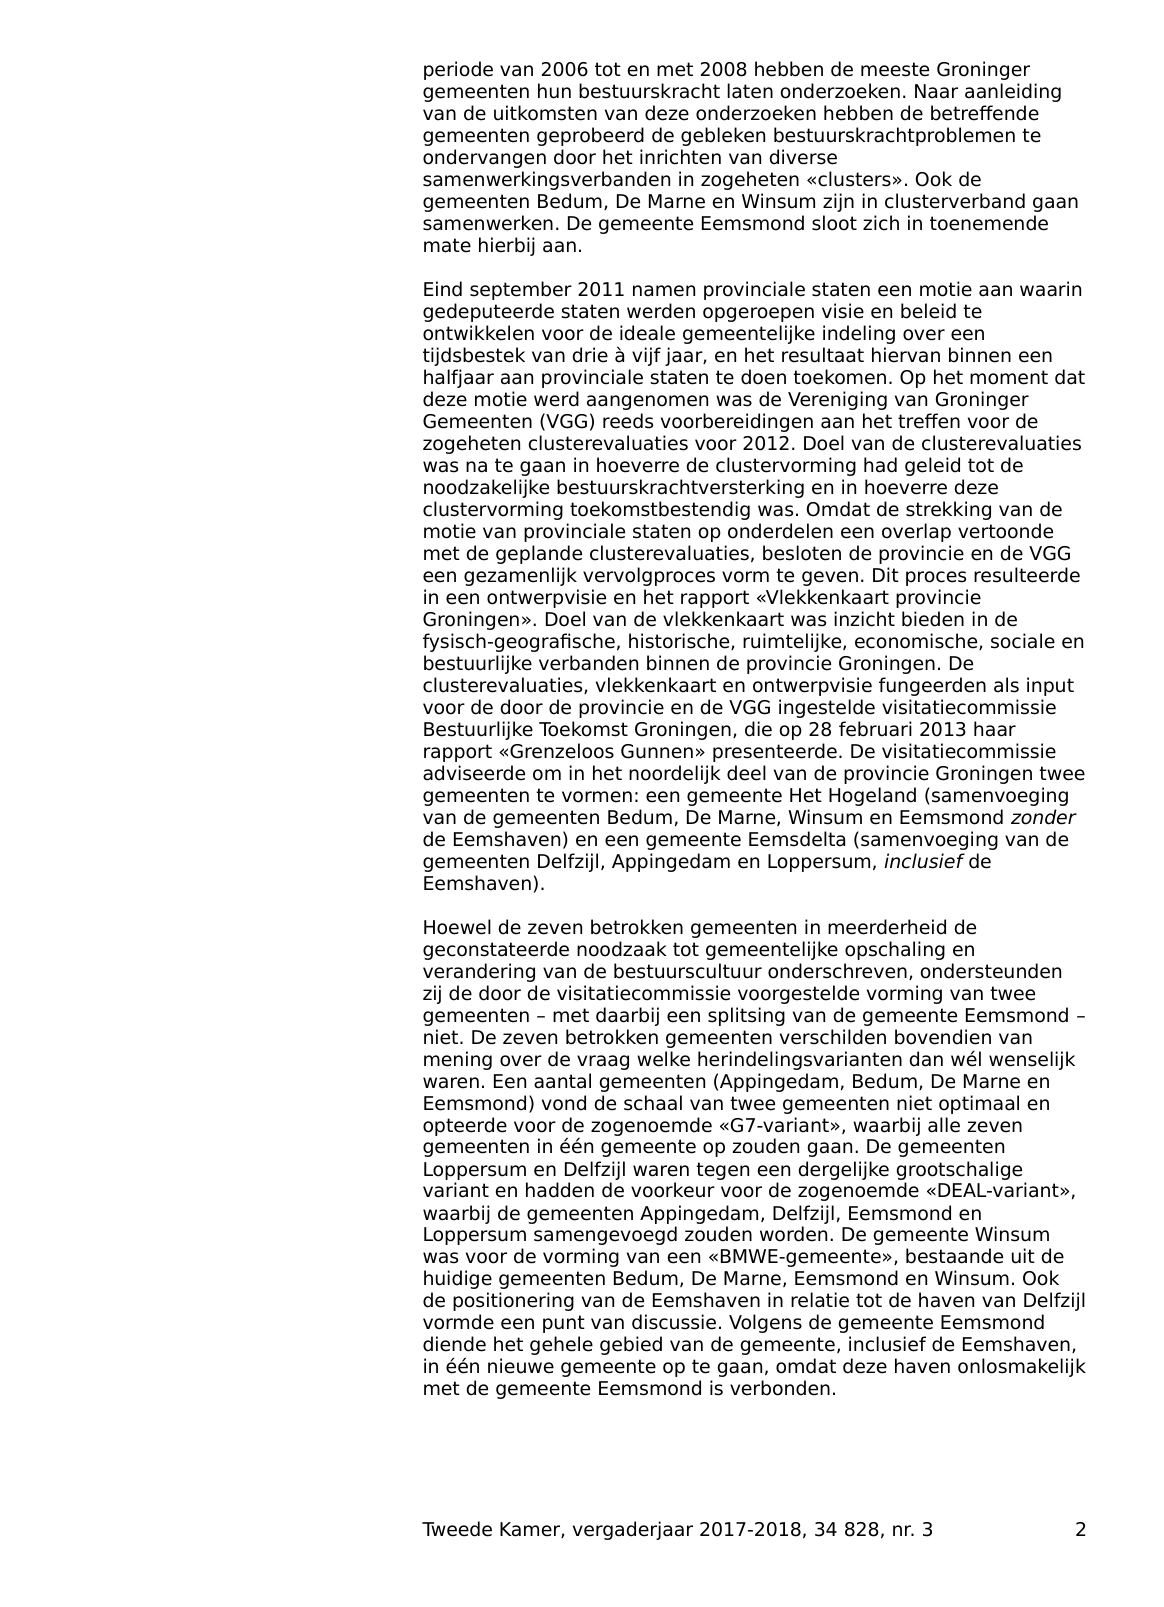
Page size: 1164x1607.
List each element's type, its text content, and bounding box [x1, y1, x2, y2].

text Eind september 2011 namen provinciale staten een motie aan waarin gedeputeerde staten werden opgeroepen visie en beleid te ontwikkelen voor de ideale gemeentelijke indeling over een tijdsbestek van drie à vijf jaar, en het resultaat hiervan binnen een halfjaar aan provinciale staten te doen toekomen. Op het moment dat deze motie werd aangenomen was de Vereniging van Groninger Gemeenten (VGG) reeds voorbereidingen aan het treffen voor de zogeheten clusterevaluaties voor 2012. Doel van de clusterevaluaties was na te gaan in hoeverre de clustervorming had geleid tot de noodzakelijke bestuurskrachtversterking en in hoeverre deze clustervorming toekomstbestendig was. Omdat de strekking van de motie van provinciale staten op onderdelen een overlap vertoonde met de geplande clusterevaluaties, besloten de provincie en de VGG een gezamenlijk vervolgproces vorm te geven. Dit proces resulteerde in een ontwerpvisie en het rapport «Vlekkenkaart provincie Groningen». Doel van de vlekkenkaart was inzicht bieden in de fysisch-geografische, historische, ruimtelijke, economische, sociale en bestuurlijke verbanden binnen de provincie Groningen. De clusterevaluaties, vlekkenkaart en ontwerpvisie fungeerden als input voor de door de provincie en de VGG ingestelde visitatiecommissie Bestuurlijke Toekomst Groningen, die op 28 februari 2013 haar rapport «Grenzeloos Gunnen» presenteerde. De visitatiecommissie adviseerde om in het noordelijk deel van de provincie Groningen twee gemeenten te vormen: een gemeente Het Hogeland (samenvoeging van de gemeenten Bedum, De Marne, Winsum en Eemsmond zonder de Eemshaven) en een gemeente Eemsdelta (samenvoeging van de gemeenten Delfzijl, Appingedam en Loppersum, inclusief de Eemshaven). [422, 279, 1087, 894]
text Hoewel de zeven betrokken gemeenten in meerderheid de geconstateerde noodzaak tot gemeentelijke opschaling en verandering van de bestuurscultuur onderschreven, ondersteunden zij de door de visitatiecommissie voorgestelde vorming van twee gemeenten – met daarbij een splitsing van de gemeente Eemsmond – niet. De zeven betrokken gemeenten verschilden bovendien van mening over de vraag welke herindelingsvarianten dan wél wenselijk waren. Een aantal gemeenten (Appingedam, Bedum, De Marne en Eemsmond) vond de schaal van twee gemeenten niet optimaal en opteerde voor de zogenoemde «G7-variant», waarbij alle zeven gemeenten in één gemeente op zouden gaan. De gemeenten Loppersum en Delfzijl waren tegen een dergelijke grootschalige variant en hadden de voorkeur voor de zogenoemde «DEAL-variant», waarbij de gemeenten Appingedam, Delfzijl, Eemsmond en Loppersum samengevoegd zouden worden. De gemeente Winsum was voor de vorming van een «BMWE-gemeente», bestaande uit de huidige gemeenten Bedum, De Marne, Eemsmond en Winsum. Ook de positionering van de Eemshaven in relatie tot de haven van Delfzijl vormde een punt van discussie. Volgens de gemeente Eemsmond diende het gehele gebied van de gemeente, inclusief de Eemshaven, in één nieuwe gemeente op te gaan, omdat deze haven onlosmakelijk met de gemeente Eemsmond is verbonden. [422, 917, 1087, 1400]
text periode van 2006 tot en met 2008 hebben de meeste Groninger gemeenten hun bestuurskracht laten onderzoeken. Naar aanleiding van de uitkomsten van deze onderzoeken hebben de betreffende gemeenten geprobeerd de gebleken bestuurskrachtproblemen te ondervangen door het inrichten van diverse samenwerkingsverbanden in zogeheten «clusters». Ook de gemeenten Bedum, De Marne en Winsum zijn in clusterverband gaan samenwerken. De gemeente Eemsmond sloot zich in toenemende mate hierbij aan. [422, 59, 1087, 257]
